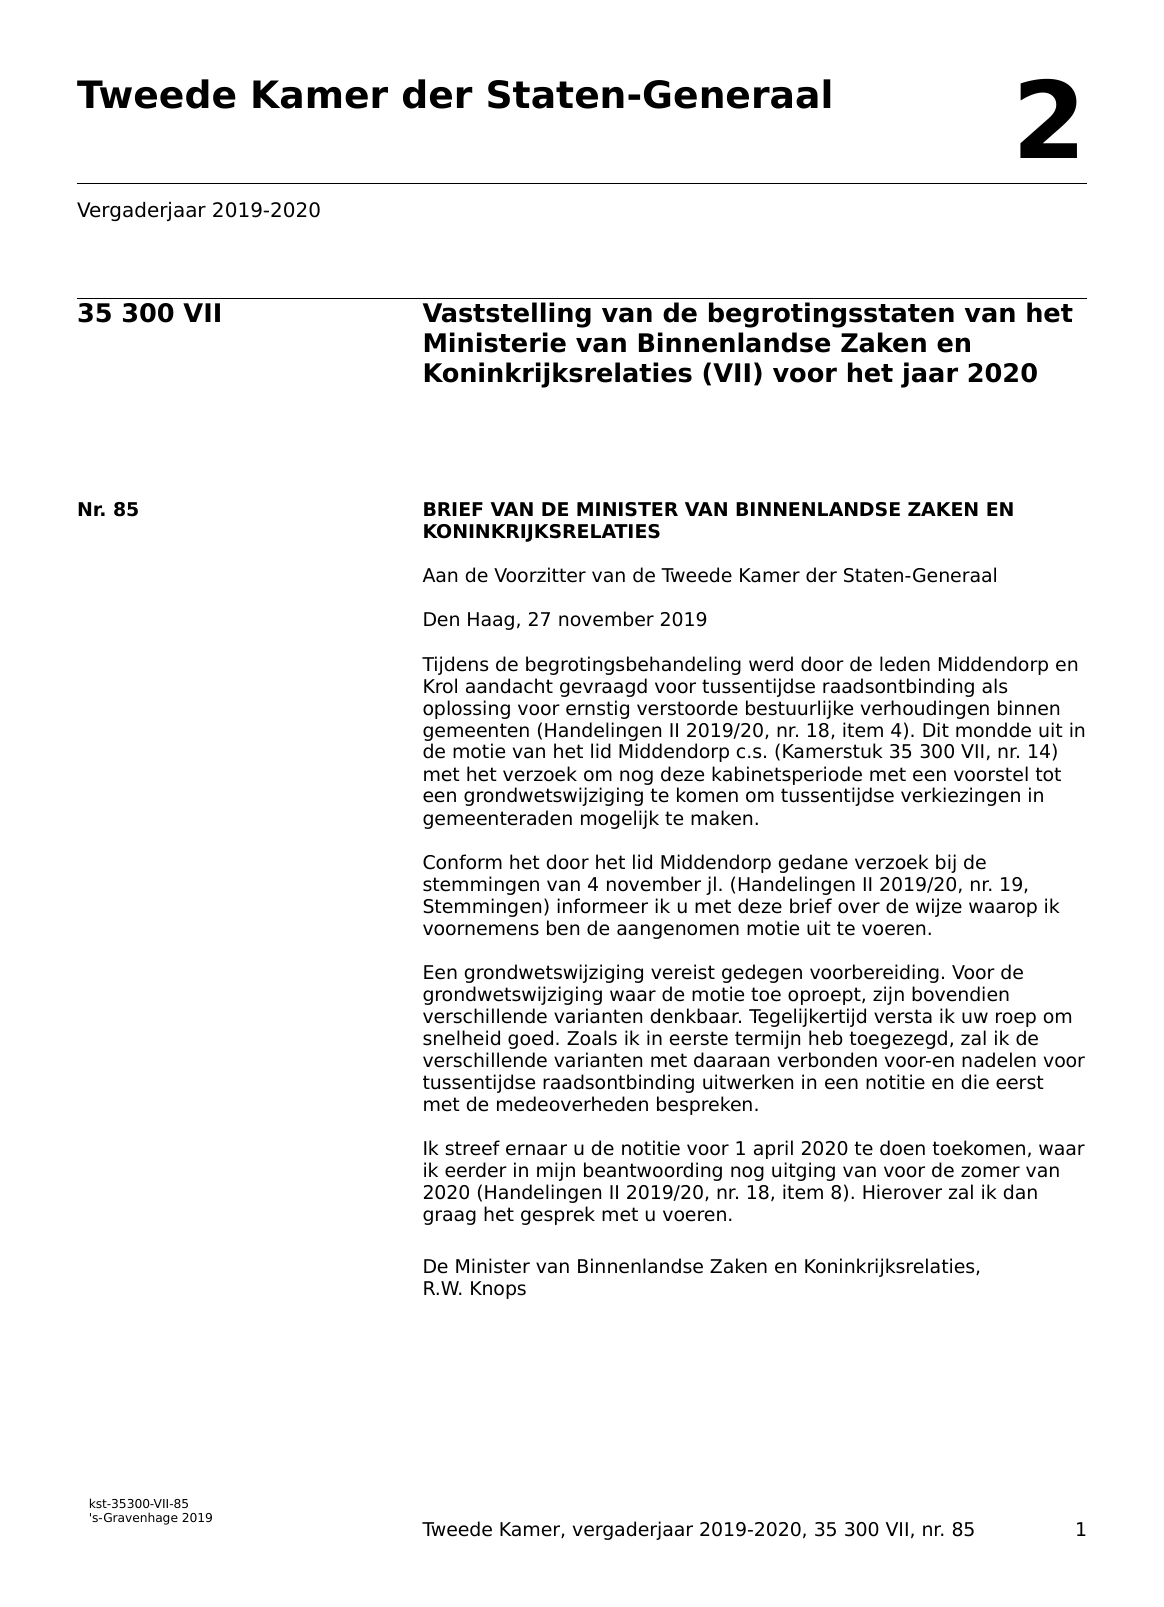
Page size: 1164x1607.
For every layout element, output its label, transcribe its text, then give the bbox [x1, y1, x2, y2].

text De Minister van Binnenlandse Zaken en Koninkrijksrelaties, R.W. Knops [422, 1256, 1087, 1299]
text kst-35300-VII-85 [88, 1497, 323, 1511]
table_header 2 [886, 59, 1087, 183]
table_cell Vergaderjaar 2019-2020 [77, 184, 1087, 298]
text Aan de Voorzitter van de Tweede Kamer der Staten-Generaal [422, 565, 1087, 587]
text Conform het door het lid Middendorp gedane verzoek bij de stemmingen van 4 november jl. (Handelingen II 2019/20, nr. 19, Stemmingen) informeer ik u met deze brief over de wijze waarop ik voornemens ben de aangenomen motie uit te voeren. [422, 852, 1087, 939]
subtitle 35 300 VII Vaststelling van de begrotingsstaten van het Ministerie van Binnenlandse Zaken en Koninkrijksrelaties (VII) voor het jaar 2020 [77, 299, 1087, 388]
text Den Haag, 27 november 2019 [422, 609, 1087, 631]
table_header Tweede Kamer der Staten-Generaal [77, 59, 886, 183]
text 's-Gravenhage 2019 [88, 1511, 323, 1525]
subtitle Nr. 85 BRIEF VAN DE MINISTER VAN BINNENLANDSE ZAKEN EN KONINKRIJKSRELATIES [77, 499, 1087, 543]
text Een grondwetswijziging vereist gedegen voorbereiding. Voor de grondwetswijziging waar de motie toe oproept, zijn bovendien verschillende varianten denkbaar. Tegelijkertijd versta ik uw roep om snelheid goed. Zoals ik in eerste termijn heb toegezegd, zal ik de verschillende varianten met daaraan verbonden voor-en nadelen voor tussentijdse raadsontbinding uitwerken in een notitie en die eerst met de medeoverheden bespreken. [422, 962, 1087, 1116]
text Ik streef ernaar u de notitie voor 1 april 2020 te doen toekomen, waar ik eerder in mijn beantwoording nog uitging van voor de zomer van 2020 (Handelingen II 2019/20, nr. 18, item 8). Hierover zal ik dan graag het gesprek met u voeren. [422, 1138, 1087, 1226]
text Tijdens de begrotingsbehandeling werd door de leden Middendorp en Krol aandacht gevraagd voor tussentijdse raadsontbinding als oplossing voor ernstig verstoorde bestuurlijke verhoudingen binnen gemeenten (Handelingen II 2019/20, nr. 18, item 4). Dit mondde uit in de motie van het lid Middendorp c.s. (Kamerstuk 35 300 VII, nr. 14) met het verzoek om nog deze kabinetsperiode met een voorstel tot een grondwetswijziging te komen om tussentijdse verkiezingen in gemeenteraden mogelijk te maken. [422, 653, 1087, 829]
